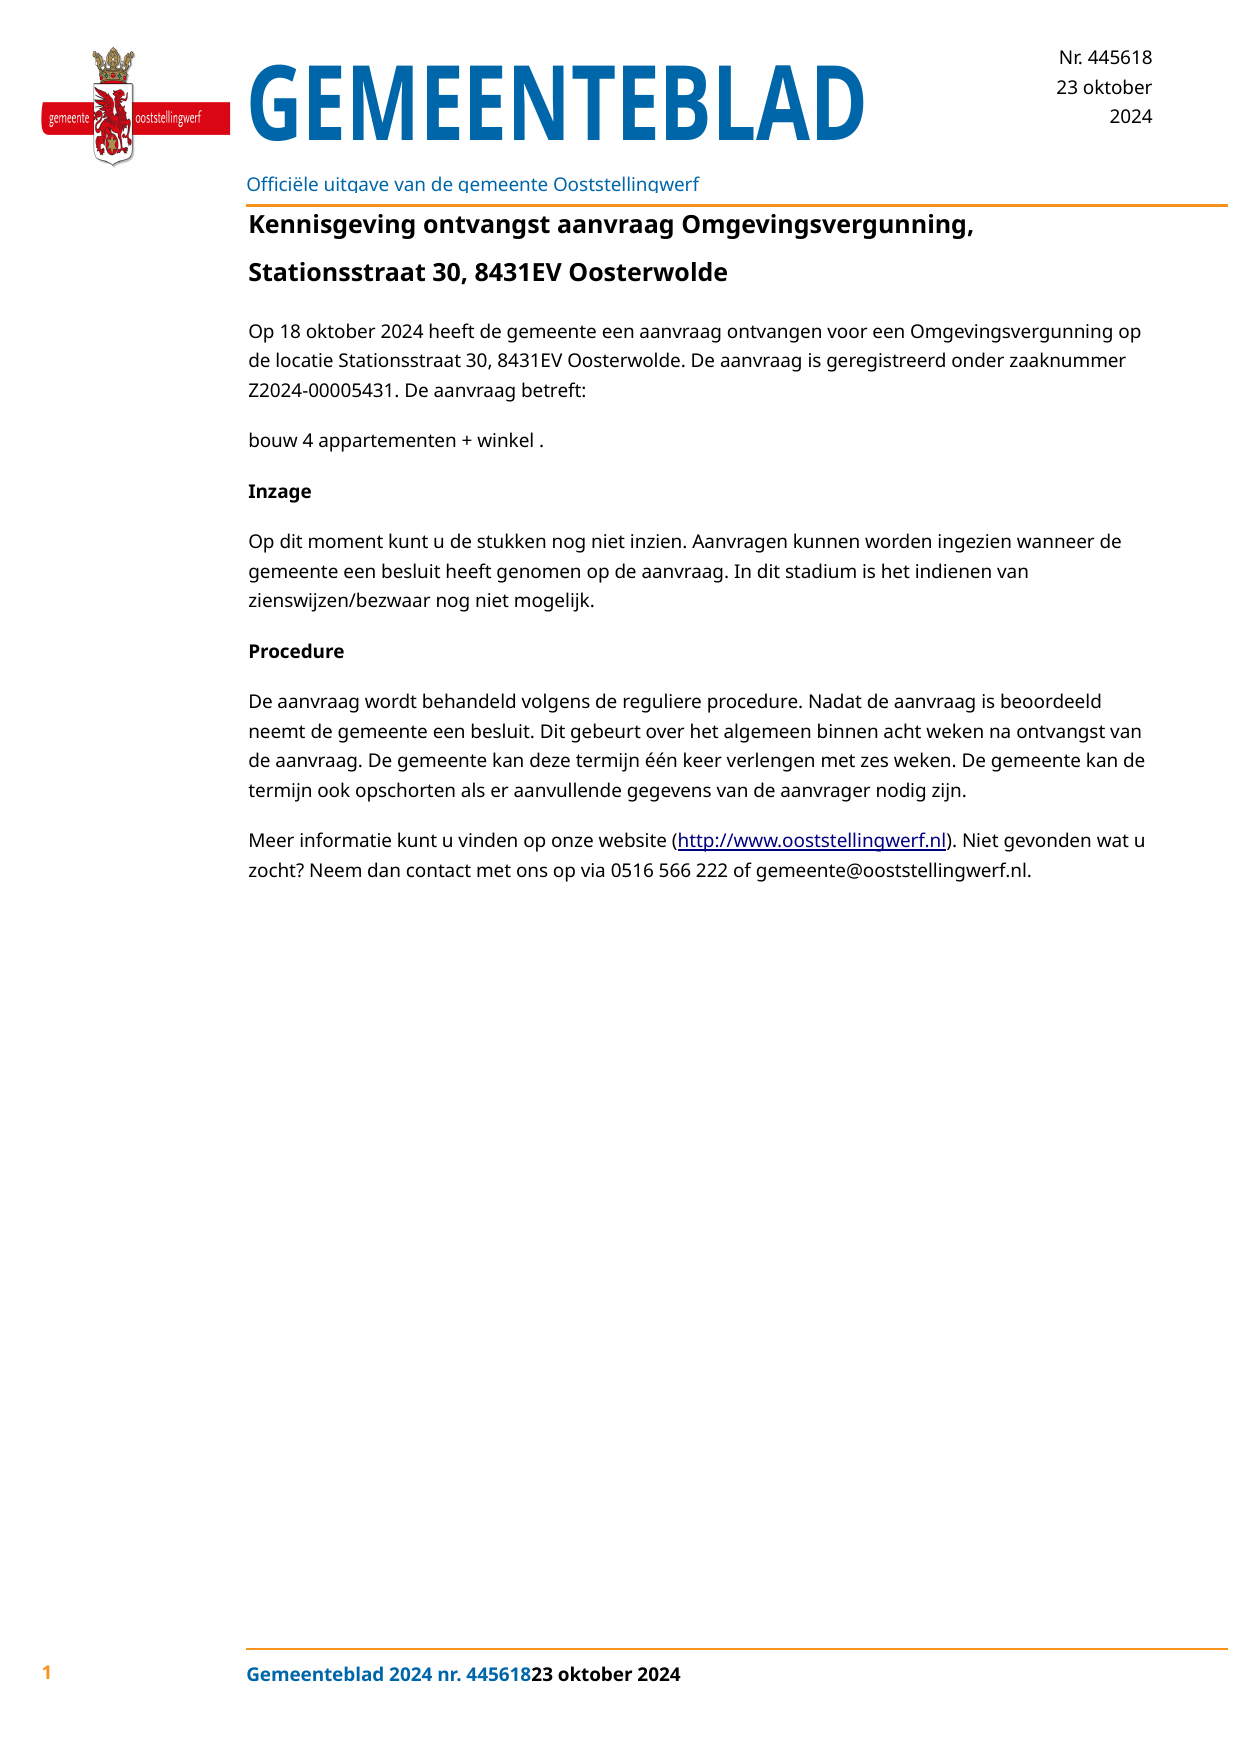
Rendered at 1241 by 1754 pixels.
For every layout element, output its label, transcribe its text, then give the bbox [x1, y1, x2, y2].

text Procedure [248, 638, 1152, 664]
text bouw 4 appartementen + winkel . [248, 427, 1152, 453]
text Kennisgeving ontvangst aanvraag Omgevingsvergunning, Stationsstraat 30, 8431EV Oosterwolde [248, 207, 1152, 288]
text Inzage [248, 478, 1152, 504]
text Op dit moment kunt u de stukken nog niet inzien. Aanvragen kunnen worden ingezien wanneer de gemeente een besluit heeft genomen op de aanvraag. In dit stadium is het indienen van zienswijzen/bezwaar nog niet mogelijk. [248, 528, 1152, 613]
picture [41, 47, 231, 172]
text De aanvraag wordt behandeld volgens de reguliere procedure. Nadat de aanvraag is beoordeeld neemt de gemeente een besluit. Dit gebeurt over het algemeen binnen acht weken na ontvangst van de aanvraag. De gemeente kan deze termijn één keer verlengen met zes weken. De gemeente kan de termijn ook opschorten als er aanvullende gegevens van de aanvrager nodig zijn. [248, 688, 1152, 803]
text Op 18 oktober 2024 heeft de gemeente een aanvraag ontvangen voor een Omgevingsvergunning op de locatie Stationsstraat 30, 8431EV Oosterwolde. De aanvraag is geregistreerd onder zaaknummer Z2024-00005431. De aanvraag betreft: [248, 318, 1152, 403]
text Meer informatie kunt u vinden op onze website (http://www.ooststellingwerf.nl). Niet gevonden wat u zocht? Neem dan contact met ons op via 0516 566 222 of gemeente@ooststellingwerf.nl. [248, 827, 1152, 883]
